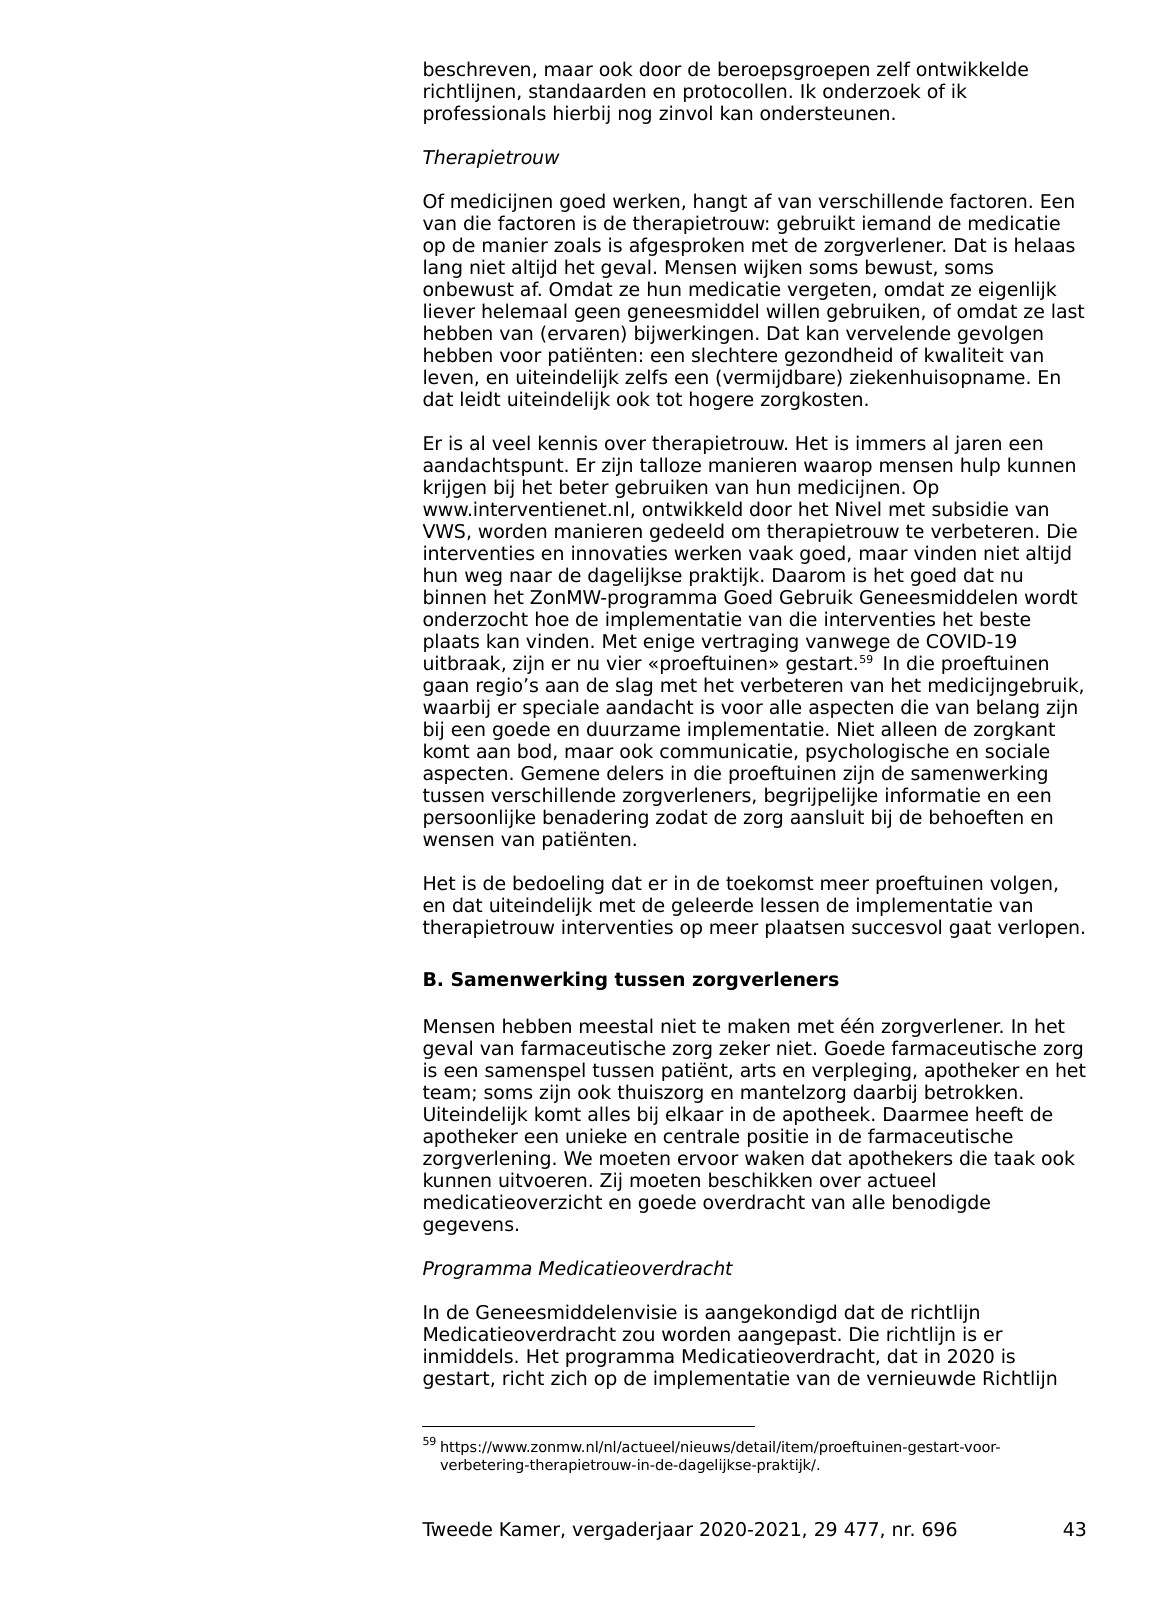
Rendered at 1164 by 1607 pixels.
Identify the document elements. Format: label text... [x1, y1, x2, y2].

text https://www.zonmw.nl/nl/actueel/nieuws/detail/item/proeftuinen-gestart-voor-verbetering-therapietrouw-in-de-dagelijkse-praktijk/. [422, 1435, 1087, 1474]
text Er is al veel kennis over therapietrouw. Het is immers al jaren een aandachtspunt. Er zijn talloze manieren waarop mensen hulp kunnen krijgen bij het beter gebruiken van hun medicijnen. Op www.interventienet.nl, ontwikkeld door het Nivel met subsidie van VWS, worden manieren gedeeld om therapietrouw te verbeteren. Die interventies en innovaties werken vaak goed, maar vinden niet altijd hun weg naar de dagelijkse praktijk. Daarom is het goed dat nu binnen het ZonMW-programma Goed Gebruik Geneesmiddelen wordt onderzocht hoe de implementatie van die interventies het beste plaats kan vinden. Met enige vertraging vanwege de COVID-19 uitbraak, zijn er nu vier «proeftuinen» gestart. In die proeftuinen gaan regio’s aan de slag met het verbeteren van het medicijngebruik, waarbij er speciale aandacht is voor alle aspecten die van belang zijn bij een goede en duurzame implementatie. Niet alleen de zorgkant komt aan bod, maar ook communicatie, psychologische en sociale aspecten. Gemene delers in die proeftuinen zijn de samenwerking tussen verschillende zorgverleners, begrijpelijke informatie en een persoonlijke benadering zodat de zorg aansluit bij de behoeften en wensen van patiënten. [422, 433, 1087, 851]
subtitle Programma Medicatieoverdracht [422, 1258, 1087, 1280]
text In de Geneesmiddelenvisie is aangekondigd dat de richtlijn Medicatieoverdracht zou worden aangepast. Die richtlijn is er inmiddels. Het programma Medicatieoverdracht, dat in 2020 is gestart, richt zich op de implementatie van de vernieuwde Richtlijn [422, 1302, 1087, 1390]
subtitle Therapietrouw [422, 147, 1087, 169]
text Het is de bedoeling dat er in de toekomst meer proeftuinen volgen, en dat uiteindelijk met de geleerde lessen de implementatie van therapietrouw interventies op meer plaatsen succesvol gaat verlopen. [422, 873, 1087, 939]
text Mensen hebben meestal niet te maken met één zorgverlener. In het geval van farmaceutische zorg zeker niet. Goede farmaceutische zorg is een samenspel tussen patiënt, arts en verpleging, apotheker en het team; soms zijn ook thuiszorg en mantelzorg daarbij betrokken. Uiteindelijk komt alles bij elkaar in de apotheek. Daarmee heeft de apotheker een unieke en centrale positie in de farmaceutische zorgverlening. We moeten ervoor waken dat apothekers die taak ook kunnen uitvoeren. Zij moeten beschikken over actueel medicatieoverzicht en goede overdracht van alle benodigde gegevens. [422, 1016, 1087, 1236]
text Of medicijnen goed werken, hangt af van verschillende factoren. Een van die factoren is de therapietrouw: gebruikt iemand de medicatie op de manier zoals is afgesproken met de zorgverlener. Dat is helaas lang niet altijd het geval. Mensen wijken soms bewust, soms onbewust af. Omdat ze hun medicatie vergeten, omdat ze eigenlijk liever helemaal geen geneesmiddel willen gebruiken, of omdat ze last hebben van (ervaren) bijwerkingen. Dat kan vervelende gevolgen hebben voor patiënten: een slechtere gezondheid of kwaliteit van leven, en uiteindelijk zelfs een (vermijdbare) ziekenhuisopname. En dat leidt uiteindelijk ook tot hogere zorgkosten. [422, 191, 1087, 411]
subtitle B. Samenwerking tussen zorgverleners [422, 969, 1087, 991]
text beschreven, maar ook door de beroepsgroepen zelf ontwikkelde richtlijnen, standaarden en protocollen. Ik onderzoek of ik professionals hierbij nog zinvol kan ondersteunen. [422, 59, 1087, 125]
